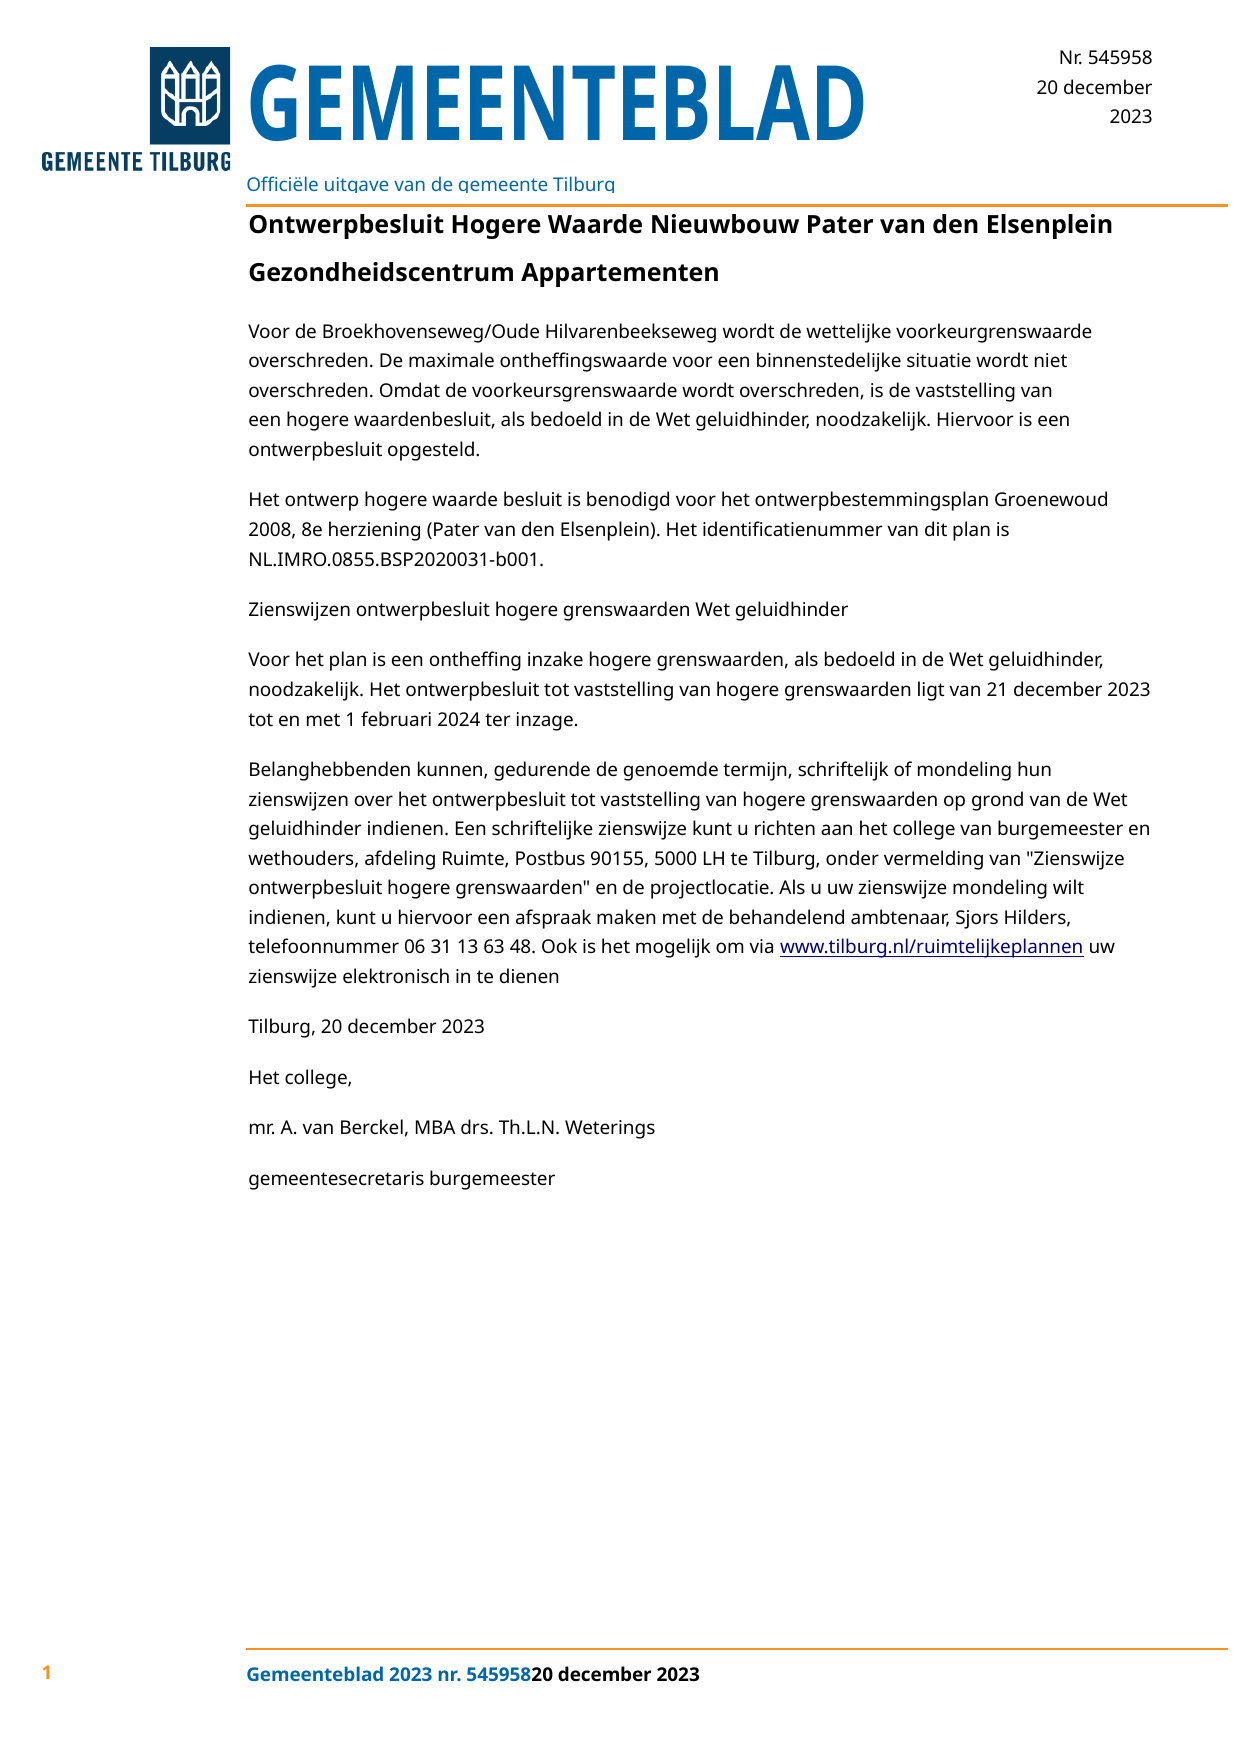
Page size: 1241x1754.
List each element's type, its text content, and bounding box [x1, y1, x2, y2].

text Ontwerpbesluit Hogere Waarde Nieuwbouw Pater van den Elsenplein Gezondheidscentrum Appartementen [248, 207, 1152, 288]
text Voor het plan is een ontheffing inzake hogere grenswaarden, als bedoeld in de Wet geluidhinder, noodzakelijk. Het ontwerpbesluit tot vaststelling van hogere grenswaarden ligt van 21 december 2023 tot en met 1 februari 2024 ter inzage. [248, 647, 1152, 732]
text Het college, [248, 1064, 1152, 1090]
text mr. A. van Berckel, MBA drs. Th.L.N. Weterings [248, 1114, 1152, 1140]
text Tilburg, 20 december 2023 [248, 1014, 1152, 1039]
text Voor de Broekhovenseweg/Oude Hilvarenbeekseweg wordt de wettelijke voorkeurgrenswaarde overschreden. De maximale ontheffingswaarde voor een binnenstedelijke situatie wordt niet overschreden. Omdat de voorkeursgrenswaarde wordt overschreden, is de vaststelling van een hogere waardenbesluit, als bedoeld in de Wet geluidhinder, noodzakelijk. Hiervoor is een ontwerpbesluit opgesteld. [248, 318, 1152, 462]
text Zienswijzen ontwerpbesluit hogere grenswaarden Wet geluidhinder [248, 596, 1152, 622]
picture [41, 47, 231, 172]
text gemeentesecretaris burgemeester [248, 1165, 1152, 1191]
text Het ontwerp hogere waarde besluit is benodigd voor het ontwerpbestemmingsplan Groenewoud 2008, 8e herziening (Pater van den Elsenplein). Het identificatienummer van dit plan is NL.IMRO.0855.BSP2020031-b001. [248, 487, 1152, 572]
text Belanghebbenden kunnen, gedurende de genoemde termijn, schriftelijk of mondeling hun zienswijzen over het ontwerpbesluit tot vaststelling van hogere grenswaarden op grond van de Wet geluidhinder indienen. Een schriftelijke zienswijze kunt u richten aan het college van burgemeester en wethouders, afdeling Ruimte, Postbus 90155, 5000 LH te Tilburg, onder vermelding van "Zienswijze ontwerpbesluit hogere grenswaarden" en de projectlocatie. Als u uw zienswijze mondeling wilt indienen, kunt u hiervoor een afspraak maken met de behandelend ambtenaar, Sjors Hilders, telefoonnummer 06 31 13 63 48. Ook is het mogelijk om via www.tilburg.nl/ruimtelijkeplannen uw zienswijze elektronisch in te dienen [248, 756, 1152, 989]
